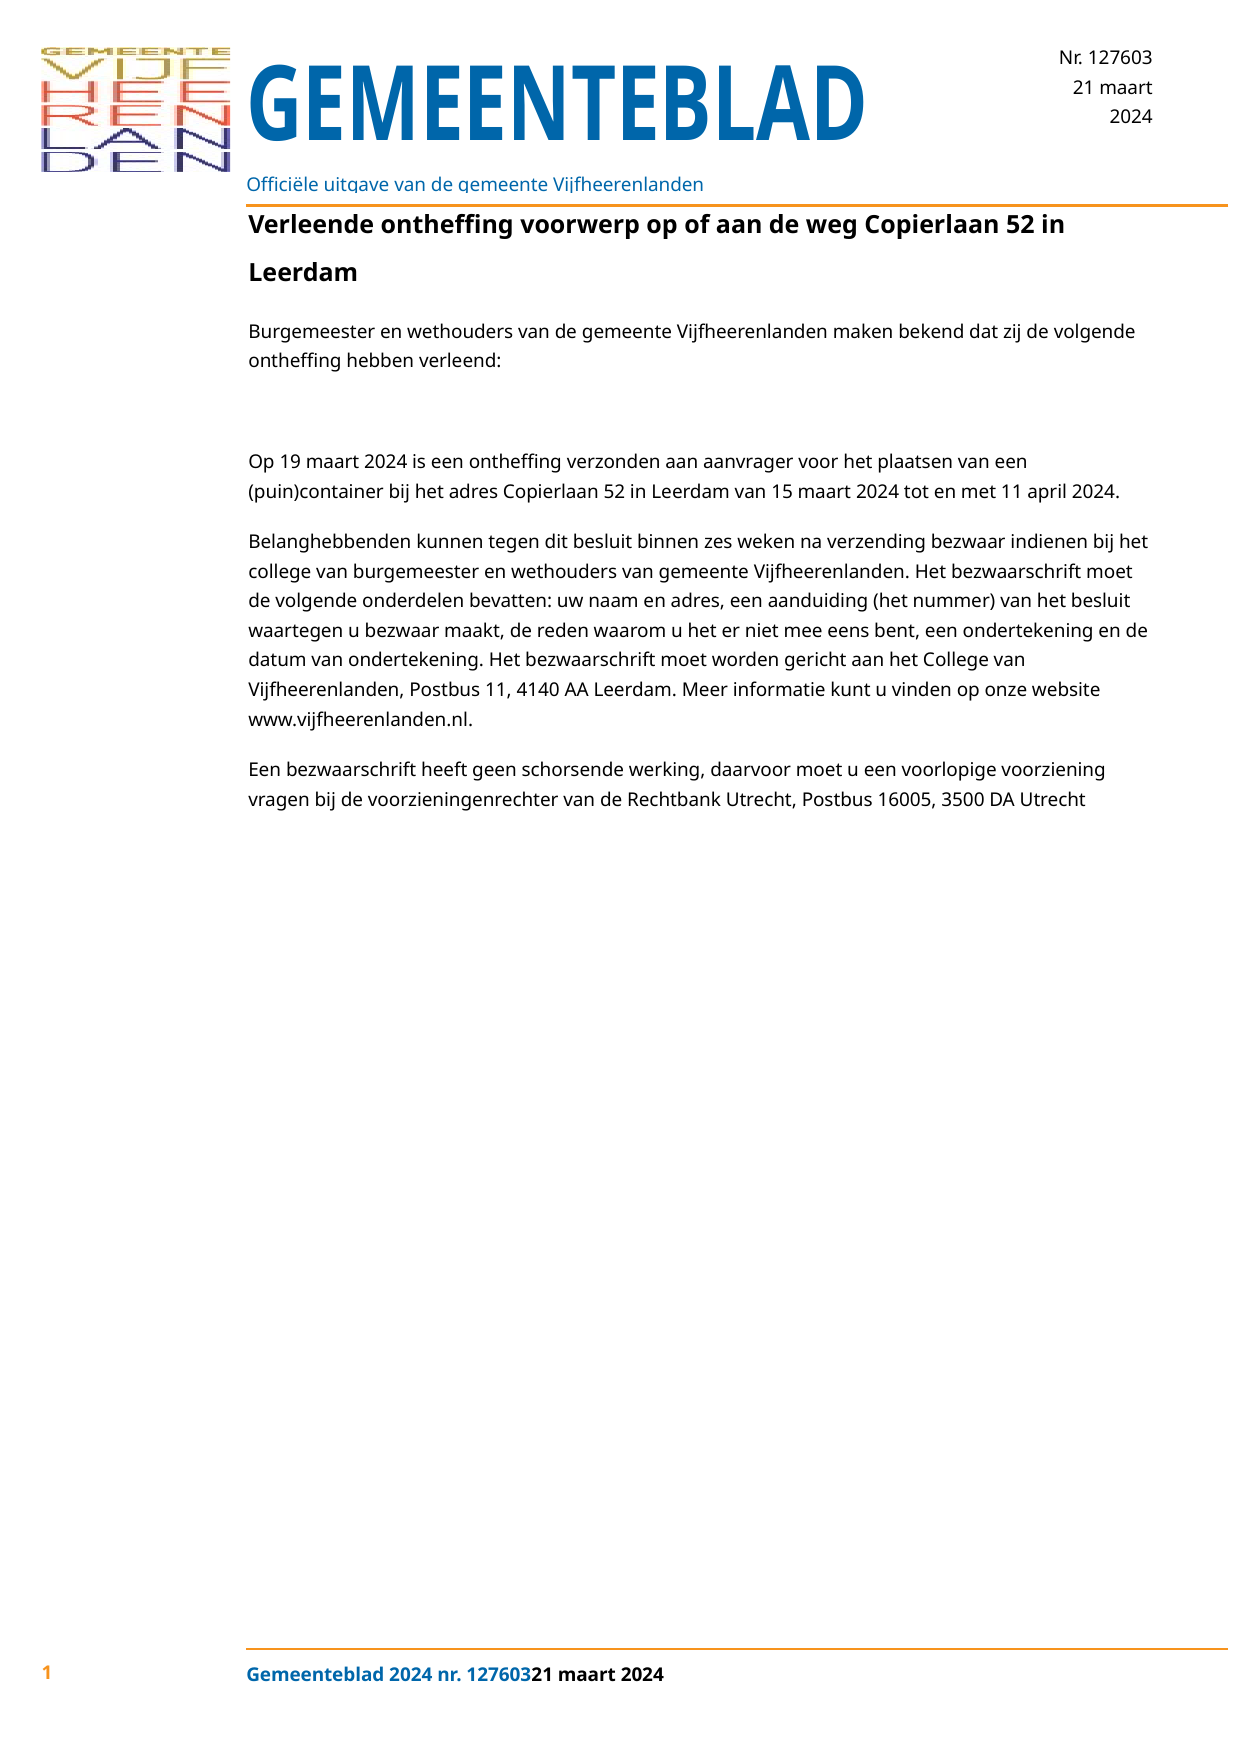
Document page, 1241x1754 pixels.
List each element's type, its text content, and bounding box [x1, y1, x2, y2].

picture [41, 47, 231, 172]
text Op 19 maart 2024 is een ontheffing verzonden aan aanvrager voor het plaatsen van een (puin)container bij het adres Copierlaan 52 in Leerdam van 15 maart 2024 tot en met 11 april 2024. [248, 448, 1152, 504]
text Verleende ontheffing voorwerp op of aan de weg Copierlaan 52 in Leerdam [248, 207, 1152, 288]
text Een bezwaarschrift heeft geen schorsende werking, daarvoor moet u een voorlopige voorziening vragen bij de voorzieningenrechter van de Rechtbank Utrecht, Postbus 16005, 3500 DA Utrecht [248, 756, 1152, 812]
text Burgemeester en wethouders van de gemeente Vijfheerenlanden maken bekend dat zij de volgende ontheffing hebben verleend: [248, 318, 1152, 373]
text Belanghebbenden kunnen tegen dit besluit binnen zes weken na verzending bezwaar indienen bij het college van burgemeester en wethouders van gemeente Vijfheerenlanden. Het bezwaarschrift moet de volgende onderdelen bevatten: uw naam en adres, een aanduiding (het nummer) van het besluit waartegen u bezwaar maakt, de reden waarom u het er niet mee eens bent, een ondertekening en de datum van ondertekening. Het bezwaarschrift moet worden gericht aan het College van Vijfheerenlanden, Postbus 11, 4140 AA Leerdam. Meer informatie kunt u vinden op onze website www.vijfheerenlanden.nl. [248, 528, 1152, 732]
